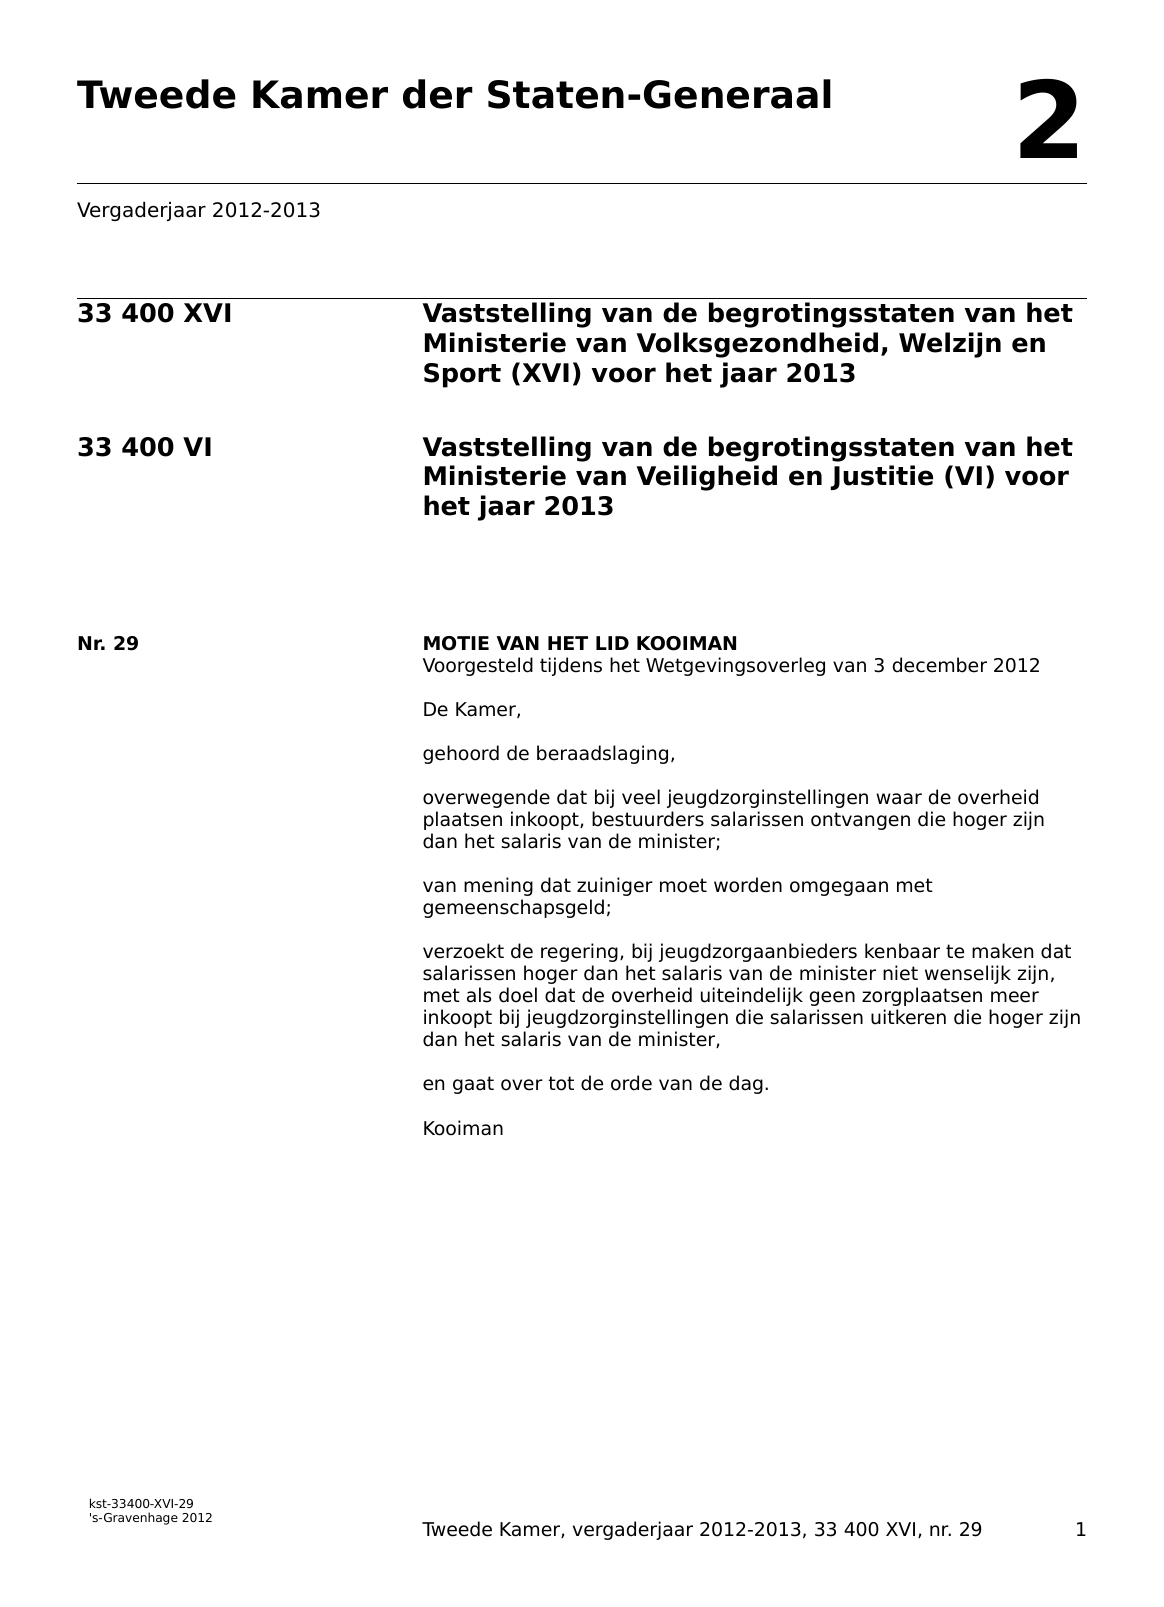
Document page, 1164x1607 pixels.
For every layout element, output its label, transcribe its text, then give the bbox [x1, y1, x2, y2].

text Kooiman [422, 1117, 1087, 1139]
text kst-33400-XVI-29 [88, 1497, 323, 1511]
table_header 2 [886, 59, 1087, 183]
table_cell Vergaderjaar 2012-2013 [77, 184, 1087, 298]
table_header Tweede Kamer der Staten-Generaal [77, 59, 886, 183]
subtitle 33 400 VI Vaststelling van de begrotingsstaten van het Ministerie van Veiligheid en Justitie (VI) voor het jaar 2013 [77, 432, 1087, 521]
text verzoekt de regering, bij jeugdzorgaanbieders kenbaar te maken dat salarissen hoger dan het salaris van de minister niet wenselijk zijn, met als doel dat de overheid uiteindelijk geen zorgplaatsen meer inkoopt bij jeugdzorginstellingen die salarissen uitkeren die hoger zijn dan het salaris van de minister, [422, 941, 1087, 1051]
text gehoord de beraadslaging, [422, 743, 1087, 765]
text en gaat over tot de orde van de dag. [422, 1073, 1087, 1095]
text overwegende dat bij veel jeugdzorginstellingen waar de overheid plaatsen inkoopt, bestuurders salarissen ontvangen die hoger zijn dan het salaris van de minister; [422, 787, 1087, 853]
subtitle Nr. 29 MOTIE VAN HET LID KOOIMAN [77, 632, 1087, 654]
text Voorgesteld tijdens het Wetgevingsoverleg van 3 december 2012 [422, 654, 1087, 676]
subtitle 33 400 XVI Vaststelling van de begrotingsstaten van het Ministerie van Volksgezondheid, Welzijn en Sport (XVI) voor het jaar 2013 [77, 299, 1087, 388]
text 's-Gravenhage 2012 [88, 1511, 323, 1525]
text De Kamer, [422, 699, 1087, 721]
text van mening dat zuiniger moet worden omgegaan met gemeenschapsgeld; [422, 875, 1087, 919]
